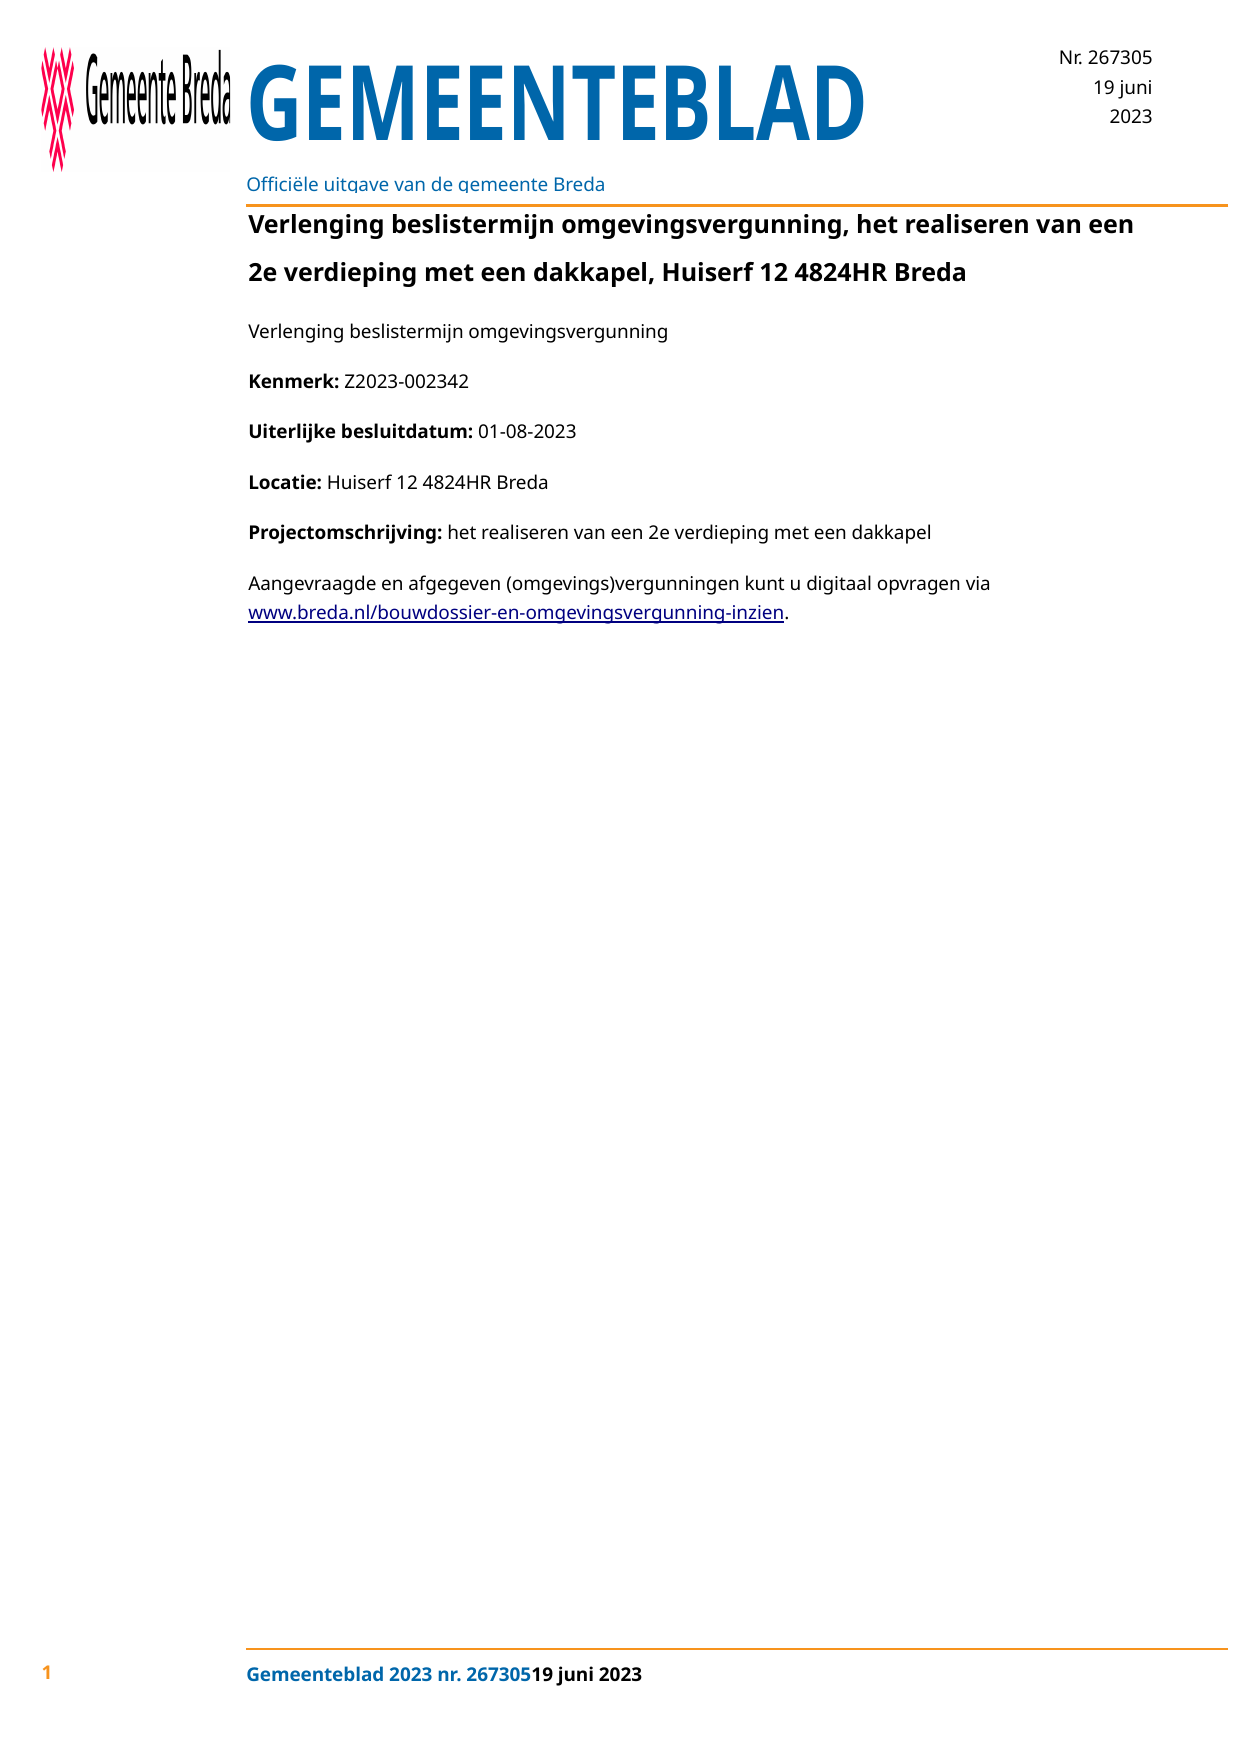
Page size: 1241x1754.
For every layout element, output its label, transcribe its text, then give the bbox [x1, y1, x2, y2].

text Aangevraagde en afgegeven (omgevings)vergunningen kunt u digitaal opvragen via www.breda.nl/bouwdossier-en-omgevingsvergunning-inzien. [248, 570, 1152, 625]
text Locatie: Huiserf 12 4824HR Breda [248, 469, 1152, 495]
text Kenmerk: Z2023-002342 [248, 368, 1152, 394]
text Verlenging beslistermijn omgevingsvergunning, het realiseren van een 2e verdieping met een dakkapel, Huiserf 12 4824HR Breda [248, 207, 1152, 288]
text Uiterlijke besluitdatum: 01-08-2023 [248, 419, 1152, 444]
text Projectomschrijving: het realiseren van een 2e verdieping met een dakkapel [248, 519, 1152, 545]
picture [41, 47, 231, 172]
text Verlenging beslistermijn omgevingsvergunning [248, 318, 1152, 344]
